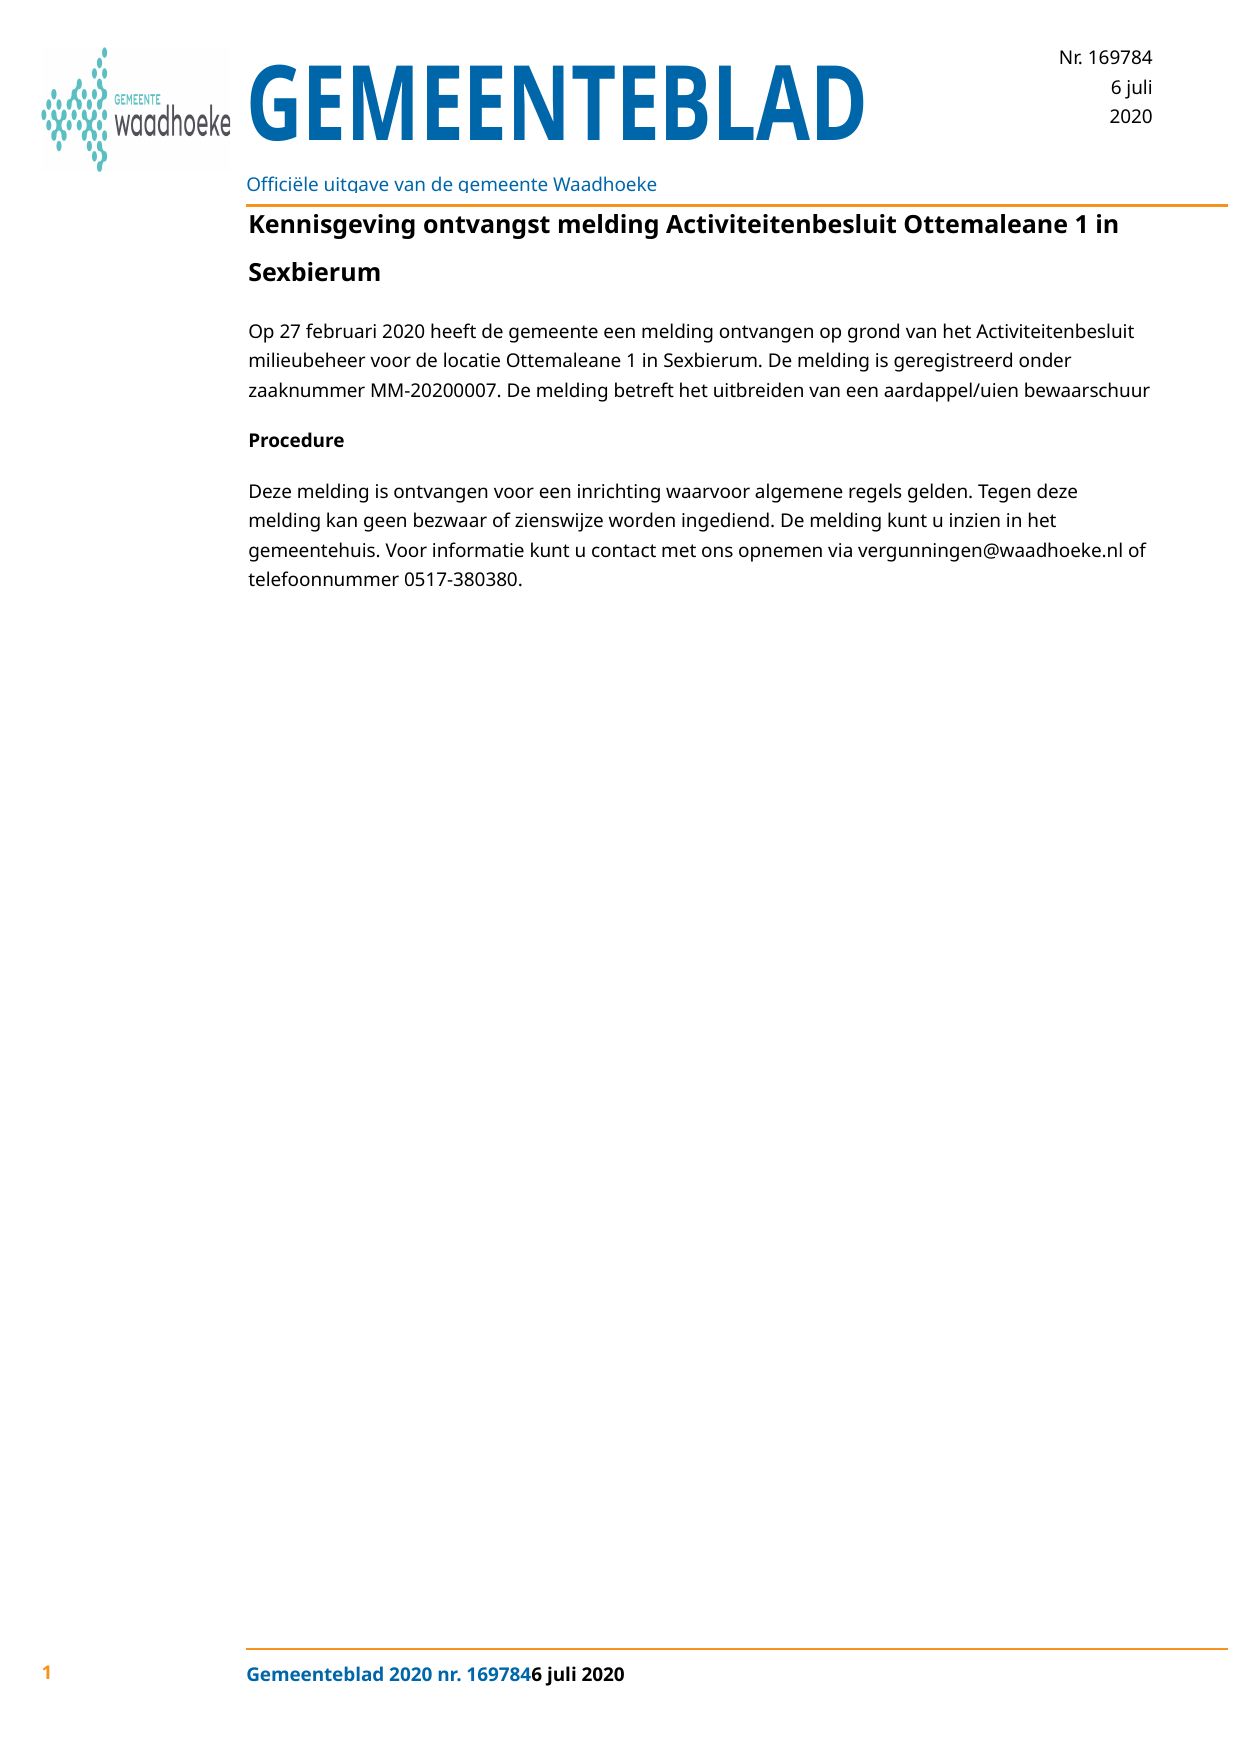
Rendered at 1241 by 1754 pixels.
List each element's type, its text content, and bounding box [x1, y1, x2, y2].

text Deze melding is ontvangen voor een inrichting waarvoor algemene regels gelden. Tegen deze melding kan geen bezwaar of zienswijze worden ingediend. De melding kunt u inzien in het gemeentehuis. Voor informatie kunt u contact met ons opnemen via vergunningen@waadhoeke.nl of telefoonnummer 0517-380380. [248, 478, 1152, 592]
text Kennisgeving ontvangst melding Activiteitenbesluit Ottemaleane 1 in Sexbierum [248, 207, 1152, 288]
text Op 27 februari 2020 heeft de gemeente een melding ontvangen op grond van het Activiteitenbesluit milieubeheer voor de locatie Ottemaleane 1 in Sexbierum. De melding is geregistreerd onder zaaknummer MM-20200007. De melding betreft het uitbreiden van een aardappel/uien bewaarschuur [248, 318, 1152, 403]
picture [41, 47, 231, 172]
text Procedure [248, 427, 1152, 453]
